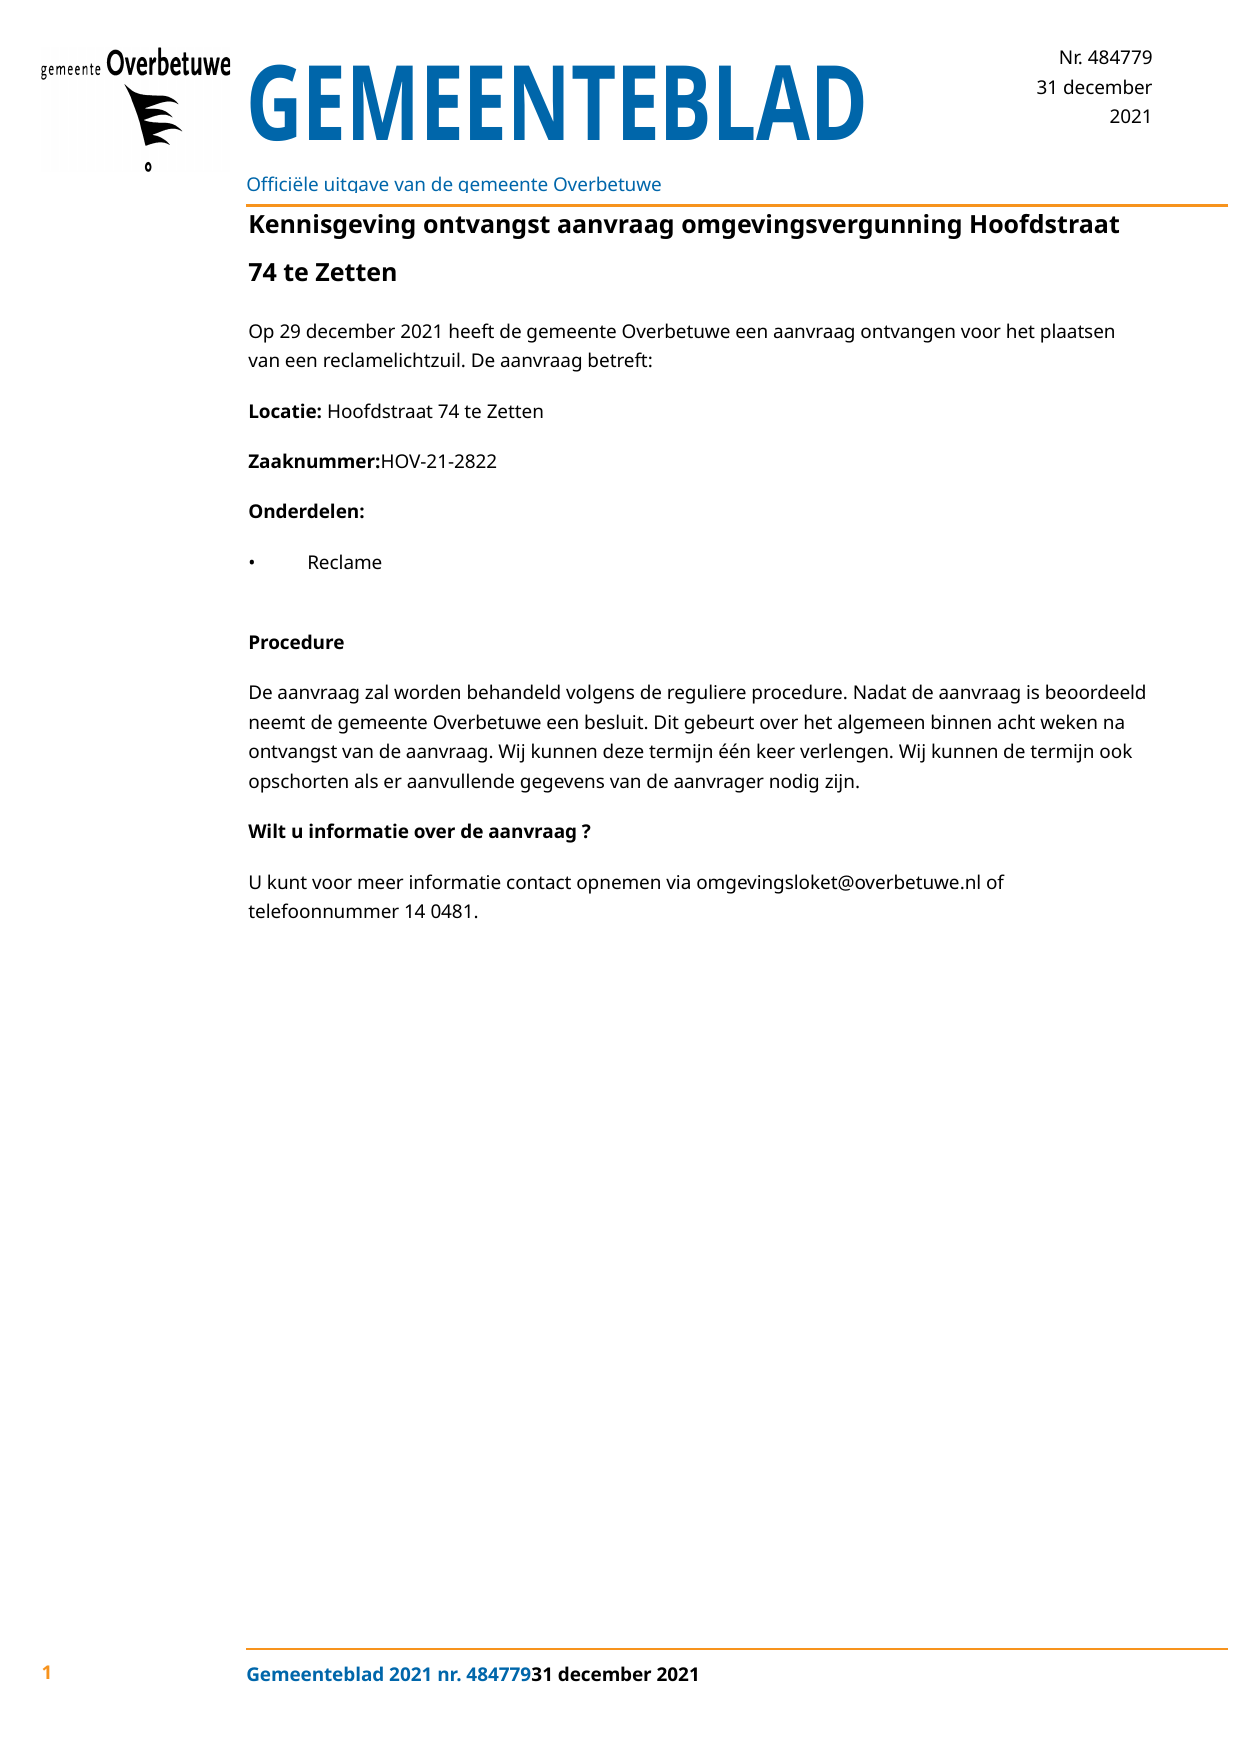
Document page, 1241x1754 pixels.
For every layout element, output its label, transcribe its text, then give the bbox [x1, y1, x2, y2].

text Locatie: Hoofdstraat 74 te Zetten [248, 398, 1152, 424]
text Wilt u informatie over de aanvraag ? [248, 819, 1152, 844]
text Op 29 december 2021 heeft de gemeente Overbetuwe een aanvraag ontvangen voor het plaatsen van een reclamelichtzuil. De aanvraag betreft: [248, 318, 1152, 373]
text Procedure [248, 629, 1152, 655]
text Zaaknummer:HOV-21-2822 [248, 448, 1152, 474]
text Onderdelen: [248, 499, 1152, 524]
picture [41, 47, 231, 172]
text De aanvraag zal worden behandeld volgens de reguliere procedure. Nadat de aanvraag is beoordeeld neemt de gemeente Overbetuwe een besluit. Dit gebeurt over het algemeen binnen acht weken na ontvangst van de aanvraag. Wij kunnen deze termijn één keer verlengen. Wij kunnen de termijn ook opschorten als er aanvullende gegevens van de aanvrager nodig zijn. [248, 679, 1152, 794]
text Kennisgeving ontvangst aanvraag omgevingsvergunning Hoofdstraat 74 te Zetten [248, 207, 1152, 288]
list Reclame [248, 549, 1152, 575]
text U kunt voor meer informatie contact opnemen via omgevingsloket@overbetuwe.nl of telefoonnummer 14 0481. [248, 869, 1152, 924]
